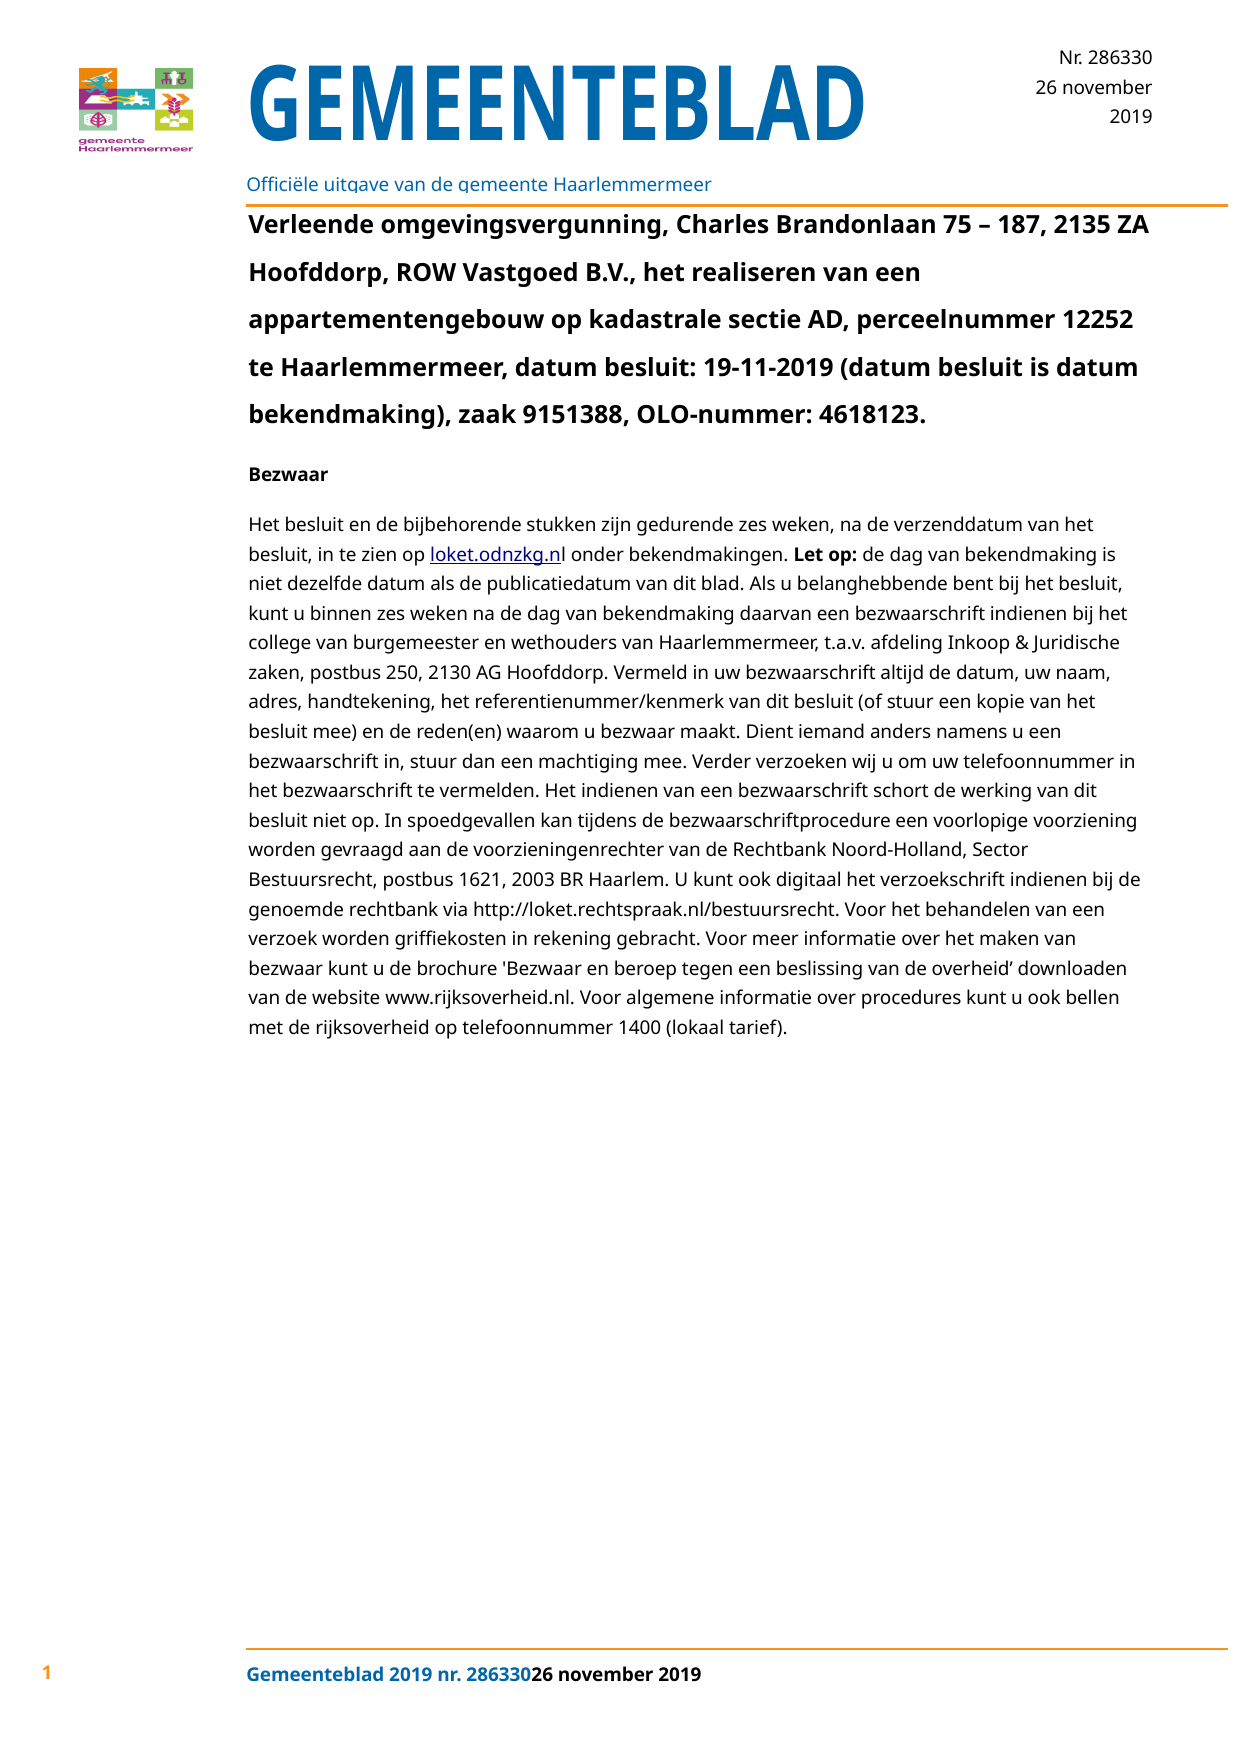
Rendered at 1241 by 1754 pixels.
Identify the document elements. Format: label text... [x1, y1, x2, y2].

text Verleende omgevingsvergunning, Charles Brandonlaan 75 – 187, 2135 ZA Hoofddorp, ROW Vastgoed B.V., het realiseren van een appartementengebouw op kadastrale sectie AD, perceelnummer 12252 te Haarlemmermeer, datum besluit: 19-11-2019 (datum besluit is datum bekendmaking), zaak 9151388, OLO-nummer: 4618123. [248, 207, 1152, 431]
text Het besluit en de bijbehorende stukken zijn gedurende zes weken, na de verzenddatum van het besluit, in te zien op loket.odnzkg.nl onder bekendmakingen. Let op: de dag van bekendmaking is niet dezelfde datum als de publicatiedatum van dit blad. Als u belanghebbende bent bij het besluit, kunt u binnen zes weken na de dag van bekendmaking daarvan een bezwaarschrift indienen bij het college van burgemeester en wethouders van Haarlemmermeer, t.a.v. afdeling Inkoop & Juridische zaken, postbus 250, 2130 AG Hoofddorp. Vermeld in uw bezwaarschrift altijd de datum, uw naam, adres, handtekening, het referentienummer/kenmerk van dit besluit (of stuur een kopie van het besluit mee) en de reden(en) waarom u bezwaar maakt. Dient iemand anders namens u een bezwaarschrift in, stuur dan een machtiging mee. Verder verzoeken wij u om uw telefoonnummer in het bezwaarschrift te vermelden. Het indienen van een bezwaarschrift schort de werking van dit besluit niet op. In spoedgevallen kan tijdens de bezwaarschriftprocedure een voorlopige voorziening worden gevraagd aan de voorzieningenrechter van de Rechtbank Noord-Holland, Sector Bestuursrecht, postbus 1621, 2003 BR Haarlem. U kunt ook digitaal het verzoekschrift indienen bij de genoemde rechtbank via http://loket.rechtspraak.nl/bestuursrecht. Voor het behandelen van een verzoek worden griffiekosten in rekening gebracht. Voor meer informatie over het maken van bezwaar kunt u de brochure 'Bezwaar en beroep tegen een beslissing van de overheid’ downloaden van de website www.rijksoverheid.nl. Voor algemene informatie over procedures kunt u ook bellen met de rijksoverheid op telefoonnummer 1400 (lokaal tarief). [248, 511, 1152, 1040]
picture [41, 47, 231, 172]
text Bezwaar [248, 461, 1152, 486]
